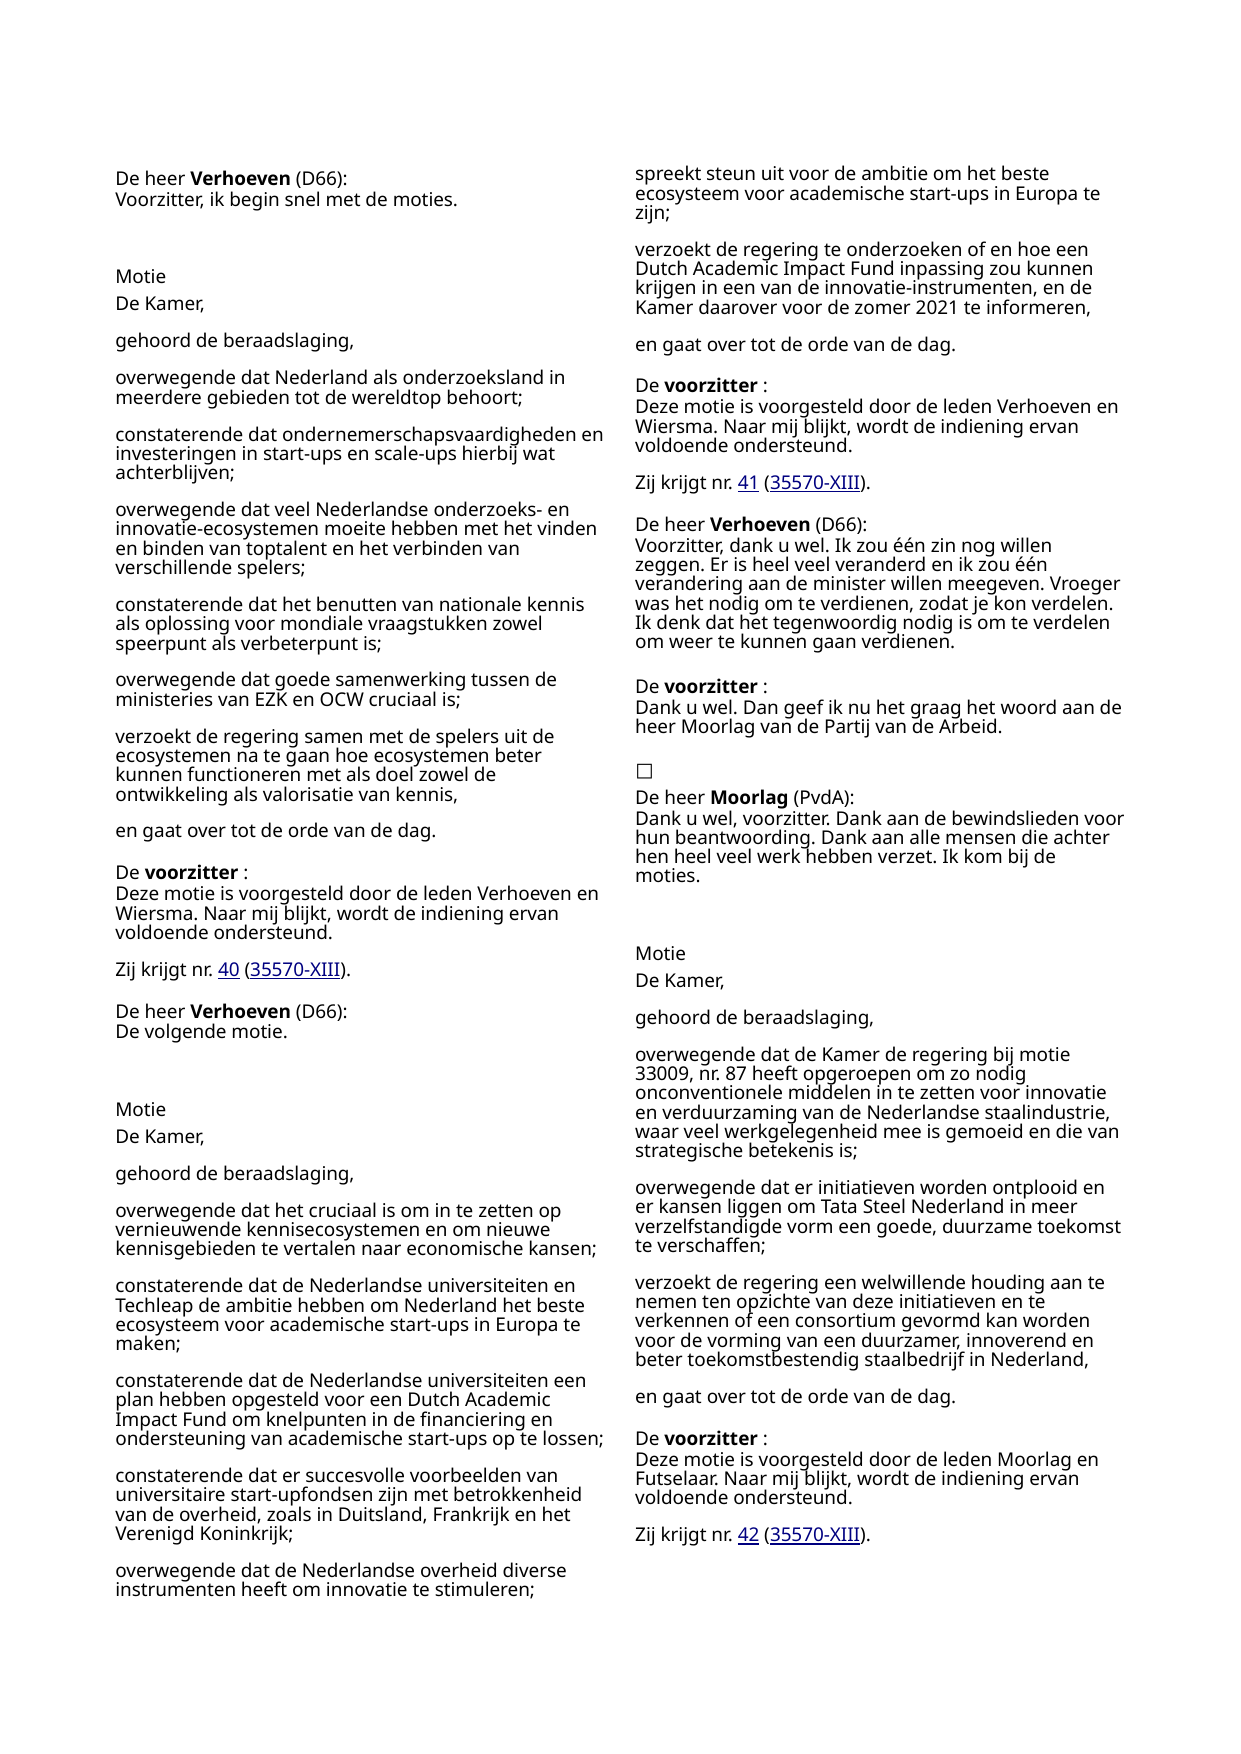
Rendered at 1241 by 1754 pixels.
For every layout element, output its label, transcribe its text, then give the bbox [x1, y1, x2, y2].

text en gaat over tot de orde van de dag. [115, 822, 605, 842]
text De heer Verhoeven (D66): [115, 998, 605, 1023]
text Motie [115, 264, 605, 289]
text overwegende dat de Nederlandse overheid diverse instrumenten heeft om innovatie te stimuleren; [115, 1562, 605, 1600]
text De voorzitter : [635, 673, 1125, 699]
text overwegende dat er initiatieven worden ontplooid en er kansen liggen om Tata Steel Nederland in meer verzelfstandigde vorm een goede, duurzame toekomst te verschaffen; [635, 1179, 1125, 1256]
text Voorzitter, dank u wel. Ik zou één zin nog willen zeggen. Er is heel veel veranderd en ik zou één verandering aan de minister willen meegeven. Vroeger was het nodig om te verdienen, zodat je kon verdelen. Ik denk dat het tegenwoordig nodig is om te verdelen om weer te kunnen gaan verdienen. [635, 537, 1125, 652]
text spreekt steun uit voor de ambitie om het beste ecosysteem voor academische start-ups in Europa te zijn; [635, 165, 1125, 223]
text overwegende dat het cruciaal is om in te zetten op vernieuwende kennisecosystemen en om nieuwe kennisgebieden te vertalen naar economische kansen; [115, 1202, 605, 1260]
text Motie [115, 1096, 605, 1122]
text Zij krijgt nr. 42 (35570-XIII). [635, 1526, 1125, 1546]
text Zij krijgt nr. 41 (35570-XIII). [635, 474, 1125, 493]
text constaterende dat er succesvolle voorbeelden van universitaire start-upfondsen zijn met betrokkenheid van de overheid, zoals in Duitsland, Frankrijk en het Verenigd Koninkrijk; [115, 1467, 605, 1544]
text Dank u wel, voorzitter. Dank aan de bewindslieden voor hun beantwoording. Dank aan alle mensen die achter hen heel veel werk hebben verzet. Ik kom bij de moties. [635, 810, 1125, 887]
text De voorzitter : [115, 859, 605, 885]
text De heer Verhoeven (D66): [115, 165, 605, 191]
text constaterende dat ondernemerschapsvaardigheden en investeringen in start-ups en scale-ups hierbij wat achterblijven; [115, 426, 605, 483]
text gehoord de beraadslaging, [635, 1009, 1125, 1028]
text De heer Moorlag (PvdA): [635, 784, 1125, 810]
text De Kamer, [115, 1128, 605, 1147]
text Dank u wel. Dan geef ik nu het graag het woord aan de heer Moorlag van de Partij van de Arbeid. [635, 699, 1125, 737]
text De voorzitter : [635, 1425, 1125, 1451]
text verzoekt de regering een welwillende houding aan te nemen ten opzichte van deze initiatieven en te verkennen of een consortium gevormd kan worden voor de vorming van een duurzamer, innoverend en beter toekomstbestendig staalbedrijf in Nederland, [635, 1274, 1125, 1370]
text overwegende dat de Kamer de regering bij motie 33009, nr. 87 heeft opgeroepen om zo nodig onconventionele middelen in te zetten voor innovatie en verduurzaming van de Nederlandse staalindustrie, waar veel werkgelegenheid mee is gemoeid en die van strategische betekenis is; [635, 1046, 1125, 1161]
text Voorzitter, ik begin snel met de moties. [115, 191, 605, 210]
text Deze motie is voorgesteld door de leden Moorlag en Futselaar. Naar mij blijkt, wordt de indiening ervan voldoende ondersteund. [635, 1451, 1125, 1508]
text constaterende dat het benutten van nationale kennis als oplossing voor mondiale vraagstukken zowel speerpunt als verbeterpunt is; [115, 596, 605, 654]
text verzoekt de regering te onderzoeken of en hoe een Dutch Academic Impact Fund inpassing zou kunnen krijgen in een van de innovatie-instrumenten, en de Kamer daarover voor de zomer 2021 te informeren, [635, 241, 1125, 318]
text De volgende motie. [115, 1023, 605, 1043]
text overwegende dat veel Nederlandse onderzoeks- en innovatie-ecosystemen moeite hebben met het vinden en binden van toptalent en het verbinden van verschillende spelers; [115, 501, 605, 578]
text Deze motie is voorgesteld door de leden Verhoeven en Wiersma. Naar mij blijkt, wordt de indiening ervan voldoende ondersteund. [635, 398, 1125, 456]
text Motie [635, 940, 1125, 966]
text De Kamer, [635, 972, 1125, 991]
text Deze motie is voorgesteld door de leden Verhoeven en Wiersma. Naar mij blijkt, wordt de indiening ervan voldoende ondersteund. [115, 885, 605, 943]
text overwegende dat goede samenwerking tussen de ministeries van EZK en OCW cruciaal is; [115, 671, 605, 710]
text en gaat over tot de orde van de dag. [635, 1388, 1125, 1407]
text en gaat over tot de orde van de dag. [635, 336, 1125, 355]
text De voorzitter : [635, 373, 1125, 398]
text gehoord de beraadslaging, [115, 332, 605, 352]
text overwegende dat Nederland als onderzoeksland in meerdere gebieden tot de wereldtop behoort; [115, 369, 605, 408]
text ⬜ [635, 758, 1125, 784]
text Zij krijgt nr. 40 (35570-XIII). [115, 961, 605, 980]
text constaterende dat de Nederlandse universiteiten en Techleap de ambitie hebben om Nederland het beste ecosysteem voor academische start-ups in Europa te maken; [115, 1277, 605, 1354]
text verzoekt de regering samen met de spelers uit de ecosystemen na te gaan hoe ecosystemen beter kunnen functioneren met als doel zowel de ontwikkeling als valorisatie van kennis, [115, 728, 605, 805]
text gehoord de beraadslaging, [115, 1165, 605, 1184]
text De Kamer, [115, 295, 605, 315]
text constaterende dat de Nederlandse universiteiten een plan hebben opgesteld voor een Dutch Academic Impact Fund om knelpunten in de financiering en ondersteuning van academische start-ups op te lossen; [115, 1372, 605, 1449]
text De heer Verhoeven (D66): [635, 511, 1125, 537]
